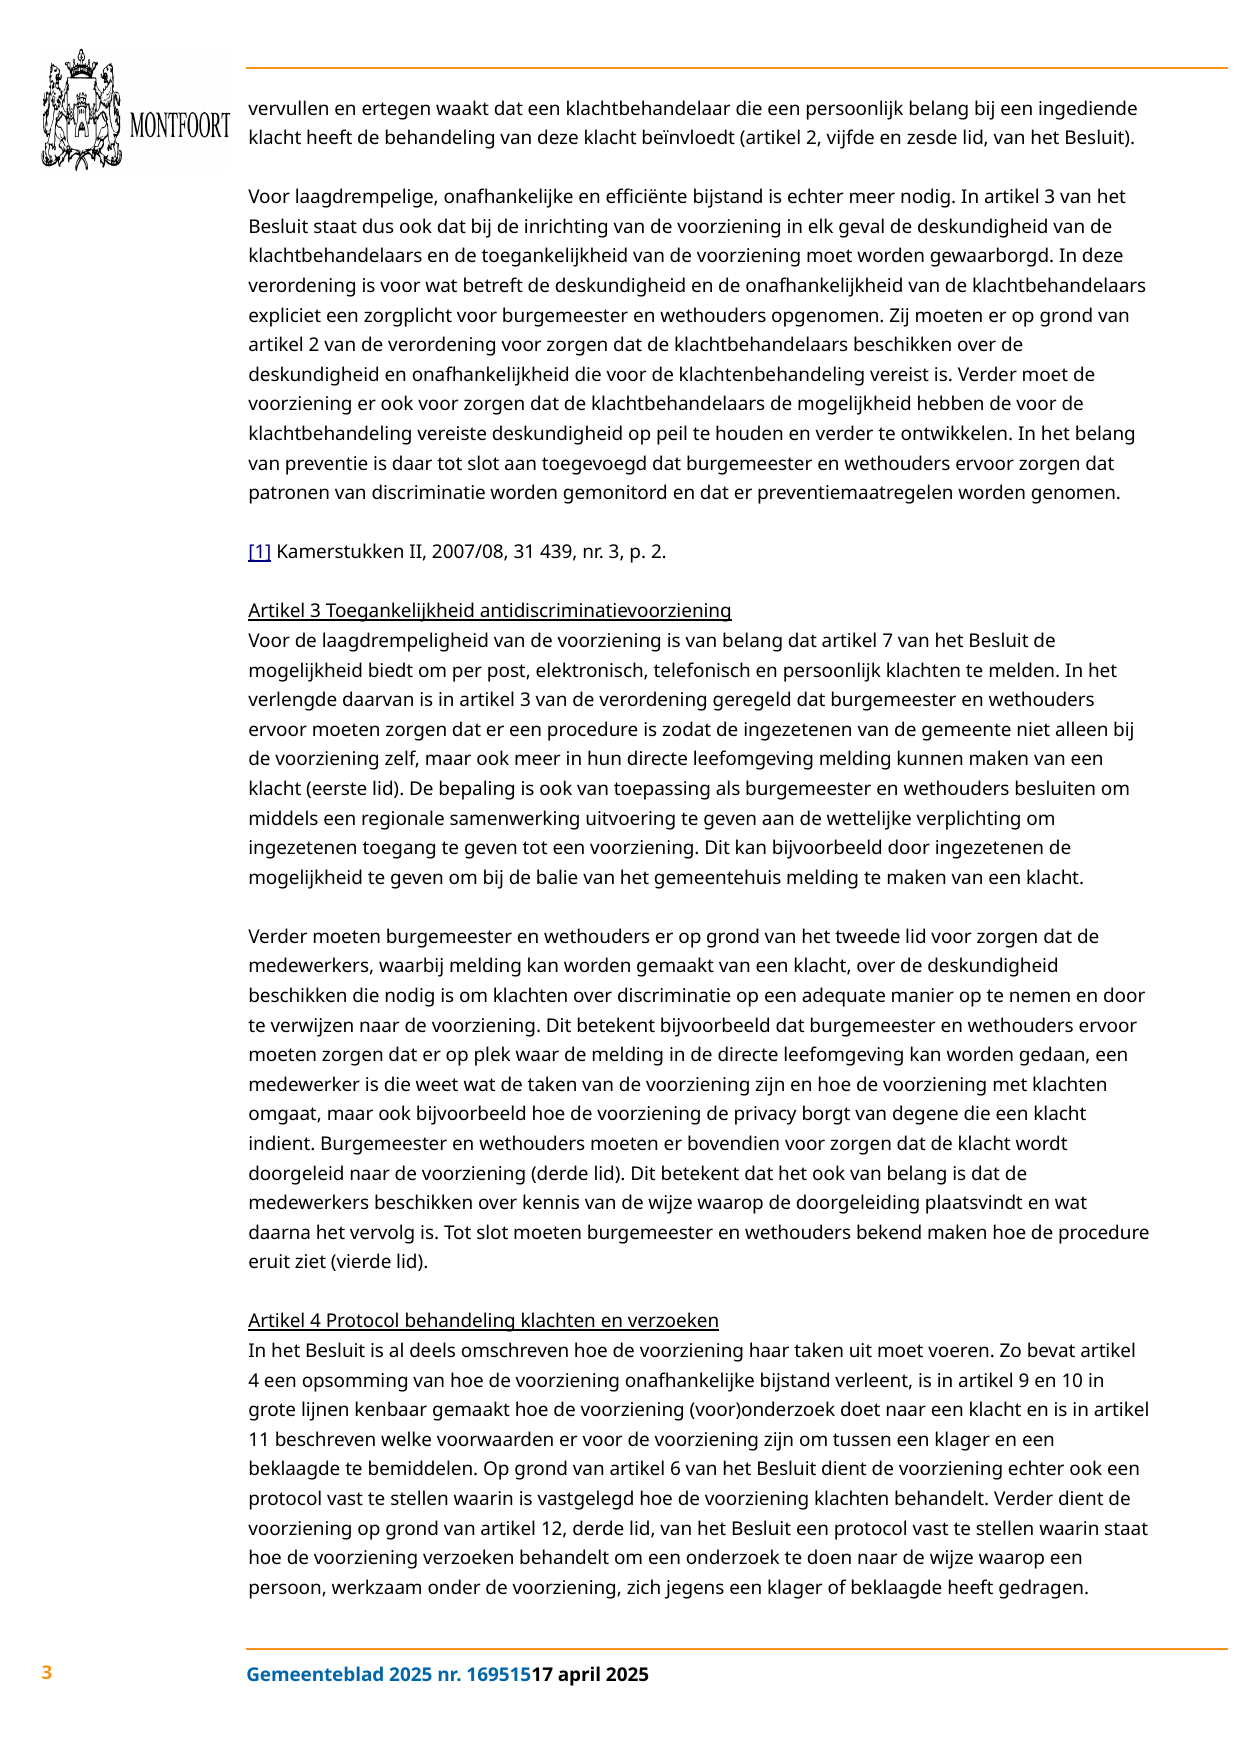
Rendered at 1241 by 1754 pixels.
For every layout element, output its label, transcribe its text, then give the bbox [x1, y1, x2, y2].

text In het Besluit is al deels omschreven hoe de voorziening haar taken uit moet voeren. Zo bevat artikel 4 een opsomming van hoe de voorziening onafhankelijke bijstand verleent, is in artikel 9 en 10 in grote lijnen kenbaar gemaakt hoe de voorziening (voor)onderzoek doet naar een klacht en is in artikel 11 beschreven welke voorwaarden er voor de voorziening zijn om tussen een klager en een beklaagde te bemiddelen. Op grond van artikel 6 van het Besluit dient de voorziening echter ook een protocol vast te stellen waarin is vastgelegd hoe de voorziening klachten behandelt. Verder dient de voorziening op grond van artikel 12, derde lid, van het Besluit een protocol vast te stellen waarin staat hoe de voorziening verzoeken behandelt om een onderzoek te doen naar de wijze waarop een persoon, werkzaam onder de voorziening, zich jegens een klager of beklaagde heeft gedragen. [248, 1337, 1152, 1600]
picture [41, 47, 231, 172]
text [1] Kamerstukken II, 2007/08, 31 439, nr. 3, p. 2. [248, 538, 1152, 564]
text Artikel 4 Protocol behandeling klachten en verzoeken [248, 1308, 1152, 1333]
text Verder moeten burgemeester en wethouders er op grond van het tweede lid voor zorgen dat de medewerkers, waarbij melding kan worden gemaakt van een klacht, over de deskundigheid beschikken die nodig is om klachten over discriminatie op een adequate manier op te nemen en door te verwijzen naar de voorziening. Dit betekent bijvoorbeeld dat burgemeester en wethouders ervoor moeten zorgen dat er op plek waar de melding in de directe leefomgeving kan worden gedaan, een medewerker is die weet wat de taken van de voorziening zijn en hoe de voorziening met klachten omgaat, maar ook bijvoorbeeld hoe de voorziening de privacy borgt van degene die een klacht indient. Burgemeester en wethouders moeten er bovendien voor zorgen dat de klacht wordt doorgeleid naar de voorziening (derde lid). Dit betekent dat het ook van belang is dat de medewerkers beschikken over kennis van de wijze waarop de doorgeleiding plaatsvindt en wat daarna het vervolg is. Tot slot moeten burgemeester en wethouders bekend maken hoe de procedure eruit ziet (vierde lid). [248, 923, 1152, 1274]
text Voor de laagdrempeligheid van de voorziening is van belang dat artikel 7 van het Besluit de mogelijkheid biedt om per post, elektronisch, telefonisch en persoonlijk klachten te melden. In het verlengde daarvan is in artikel 3 van de verordening geregeld dat burgemeester en wethouders ervoor moeten zorgen dat er een procedure is zodat de ingezetenen van de gemeente niet alleen bij de voorziening zelf, maar ook meer in hun directe leefomgeving melding kunnen maken van een klacht (eerste lid). De bepaling is ook van toepassing als burgemeester en wethouders besluiten om middels een regionale samenwerking uitvoering te geven aan de wettelijke verplichting om ingezetenen toegang te geven tot een voorziening. Dit kan bijvoorbeeld door ingezetenen de mogelijkheid te geven om bij de balie van het gemeentehuis melding te maken van een klacht. [248, 627, 1152, 890]
text Voor laagdrempelige, onafhankelijke en efficiënte bijstand is echter meer nodig. In artikel 3 van het Besluit staat dus ook dat bij de inrichting van de voorziening in elk geval de deskundigheid van de klachtbehandelaars en de toegankelijkheid van de voorziening moet worden gewaarborgd. In deze verordening is voor wat betreft de deskundigheid en de onafhankelijkheid van de klachtbehandelaars expliciet een zorgplicht voor burgemeester en wethouders opgenomen. Zij moeten er op grond van artikel 2 van de verordening voor zorgen dat de klachtbehandelaars beschikken over de deskundigheid en onafhankelijkheid die voor de klachtenbehandeling vereist is. Verder moet de voorziening er ook voor zorgen dat de klachtbehandelaars de mogelijkheid hebben de voor de klachtbehandeling vereiste deskundigheid op peil te houden en verder te ontwikkelen. In het belang van preventie is daar tot slot aan toegevoegd dat burgemeester en wethouders ervoor zorgen dat patronen van discriminatie worden gemonitord en dat er preventiemaatregelen worden genomen. [248, 183, 1152, 505]
text vervullen en ertegen waakt dat een klachtbehandelaar die een persoonlijk belang bij een ingediende klacht heeft de behandeling van deze klacht beïnvloedt (artikel 2, vijfde en zesde lid, van het Besluit). [248, 95, 1152, 150]
text Artikel 3 Toegankelijkheid antidiscriminatievoorziening [248, 598, 1152, 623]
